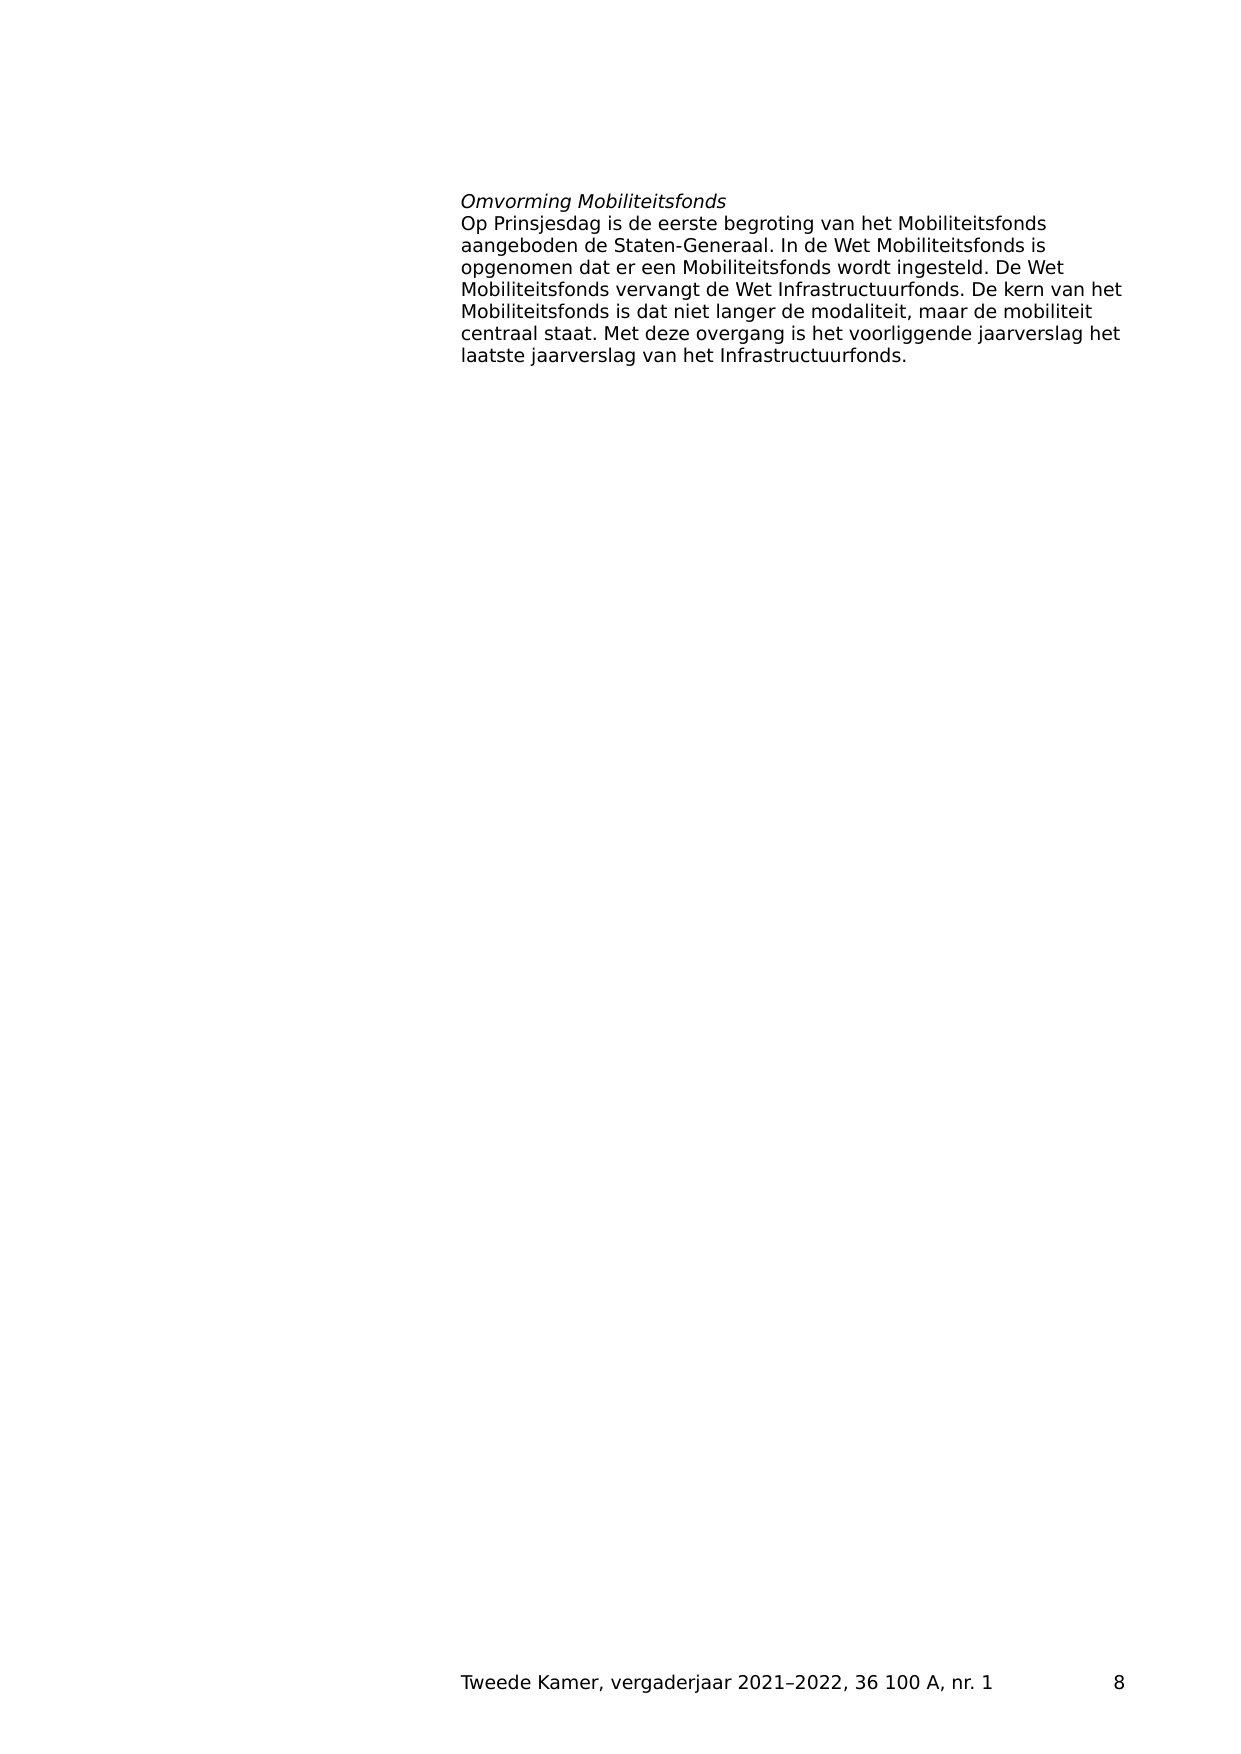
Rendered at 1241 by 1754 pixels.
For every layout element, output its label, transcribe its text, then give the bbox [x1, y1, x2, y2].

text Omvorming Mobiliteitsfonds [461, 191, 1125, 213]
text Op Prinsjesdag is de eerste begroting van het Mobiliteitsfonds aangeboden de Staten-Generaal. In de Wet Mobiliteitsfonds is opgenomen dat er een Mobiliteitsfonds wordt ingesteld. De Wet Mobiliteitsfonds vervangt de Wet Infrastructuurfonds. De kern van het Mobiliteitsfonds is dat niet langer de modaliteit, maar de mobiliteit centraal staat. Met deze overgang is het voorliggende jaarverslag het laatste jaarverslag van het Infrastructuurfonds. [461, 213, 1125, 367]
